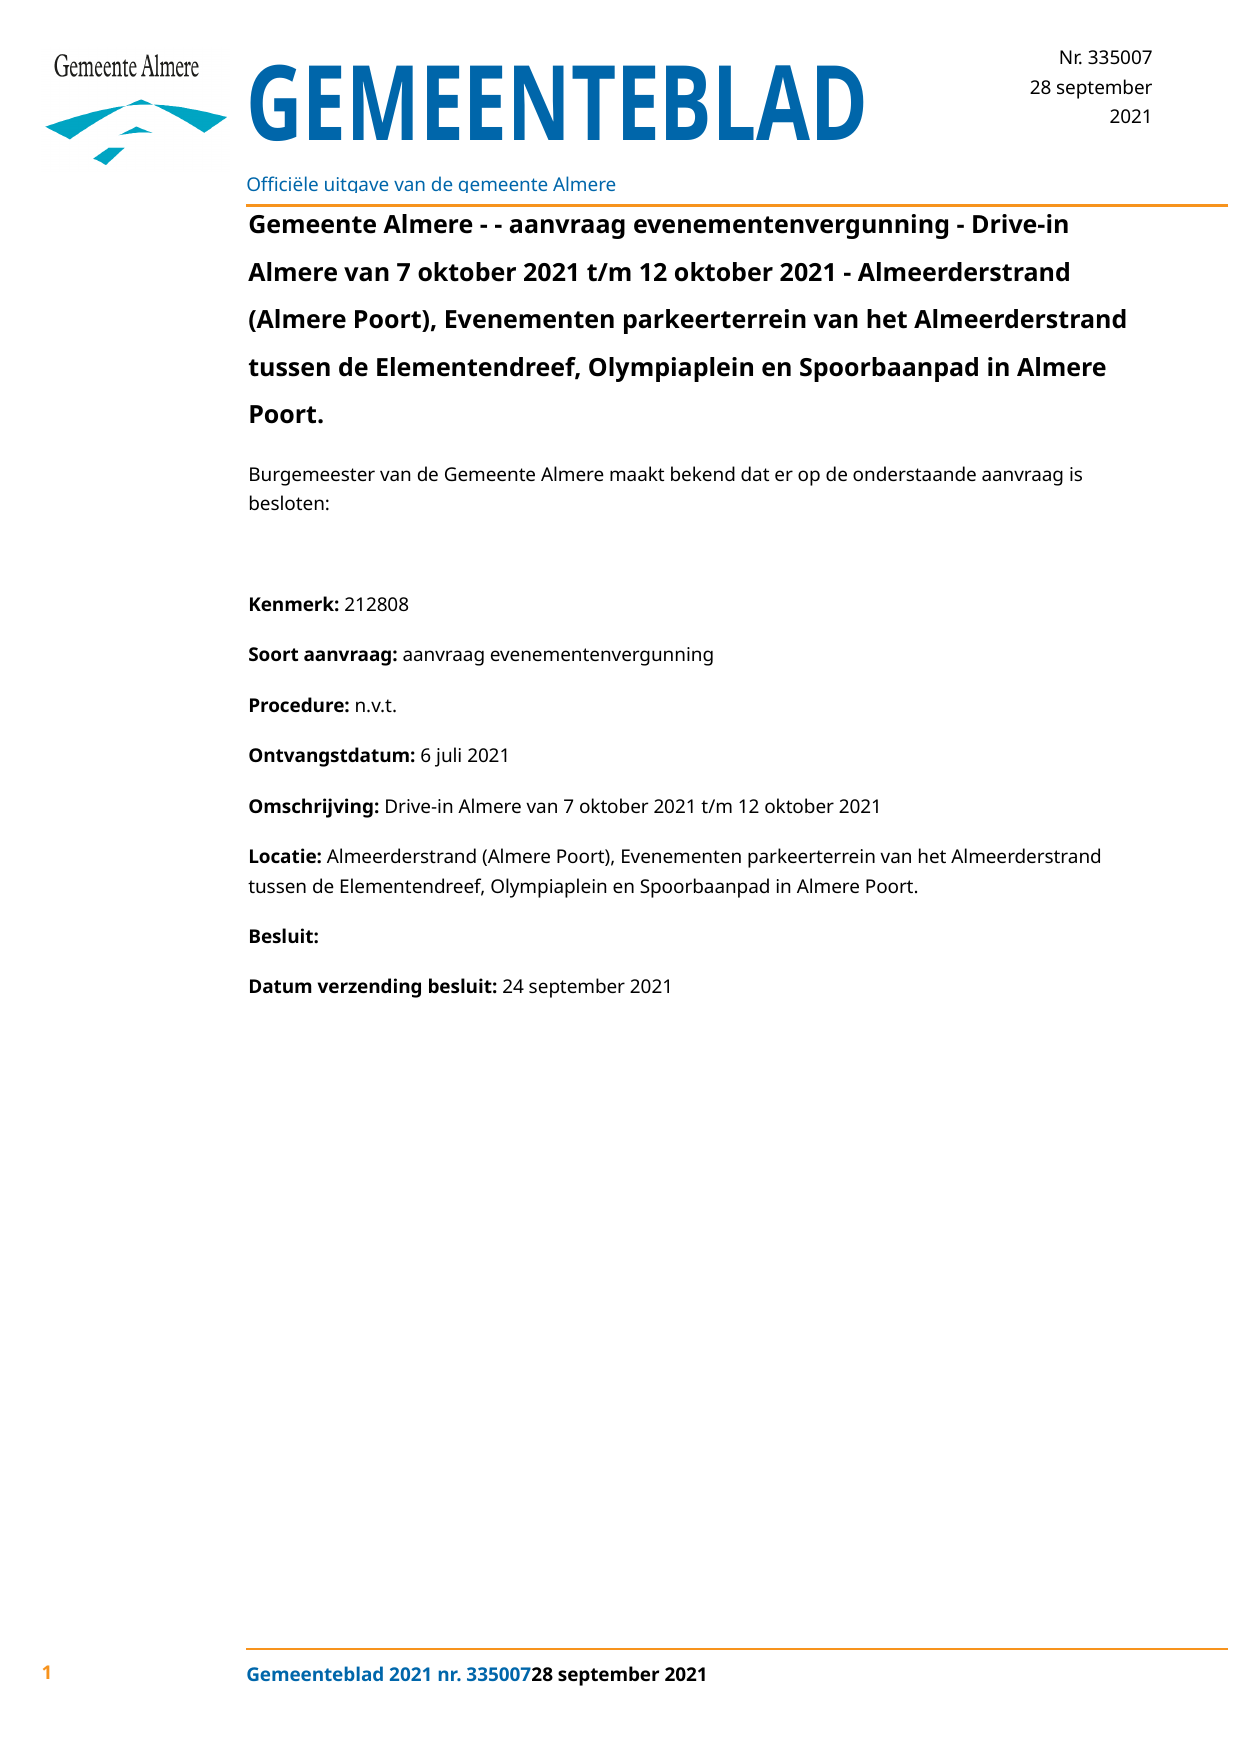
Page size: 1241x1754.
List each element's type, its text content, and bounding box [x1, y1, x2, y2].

text Ontvangstdatum: 6 juli 2021 [248, 742, 1152, 768]
text Locatie: Almeerderstrand (Almere Poort), Evenementen parkeerterrein van het Almeerderstrand tussen de Elementendreef, Olympiaplein en Spoorbaanpad in Almere Poort. [248, 843, 1152, 898]
picture [41, 47, 231, 172]
text Datum verzending besluit: 24 september 2021 [248, 974, 1152, 999]
text Gemeente Almere - - aanvraag evenementenvergunning - Drive-in Almere van 7 oktober 2021 t/m 12 oktober 2021 - Almeerderstrand (Almere Poort), Evenementen parkeerterrein van het Almeerderstrand tussen de Elementendreef, Olympiaplein en Spoorbaanpad in Almere Poort. [248, 207, 1152, 431]
text Kenmerk: 212808 [248, 591, 1152, 617]
text Besluit: [248, 923, 1152, 949]
text Procedure: n.v.t. [248, 692, 1152, 718]
text Burgemeester van de Gemeente Almere maakt bekend dat er op de onderstaande aanvraag is besloten: [248, 461, 1152, 516]
text Omschrijving: Drive-in Almere van 7 oktober 2021 t/m 12 oktober 2021 [248, 793, 1152, 818]
text Soort aanvraag: aanvraag evenementenvergunning [248, 642, 1152, 667]
